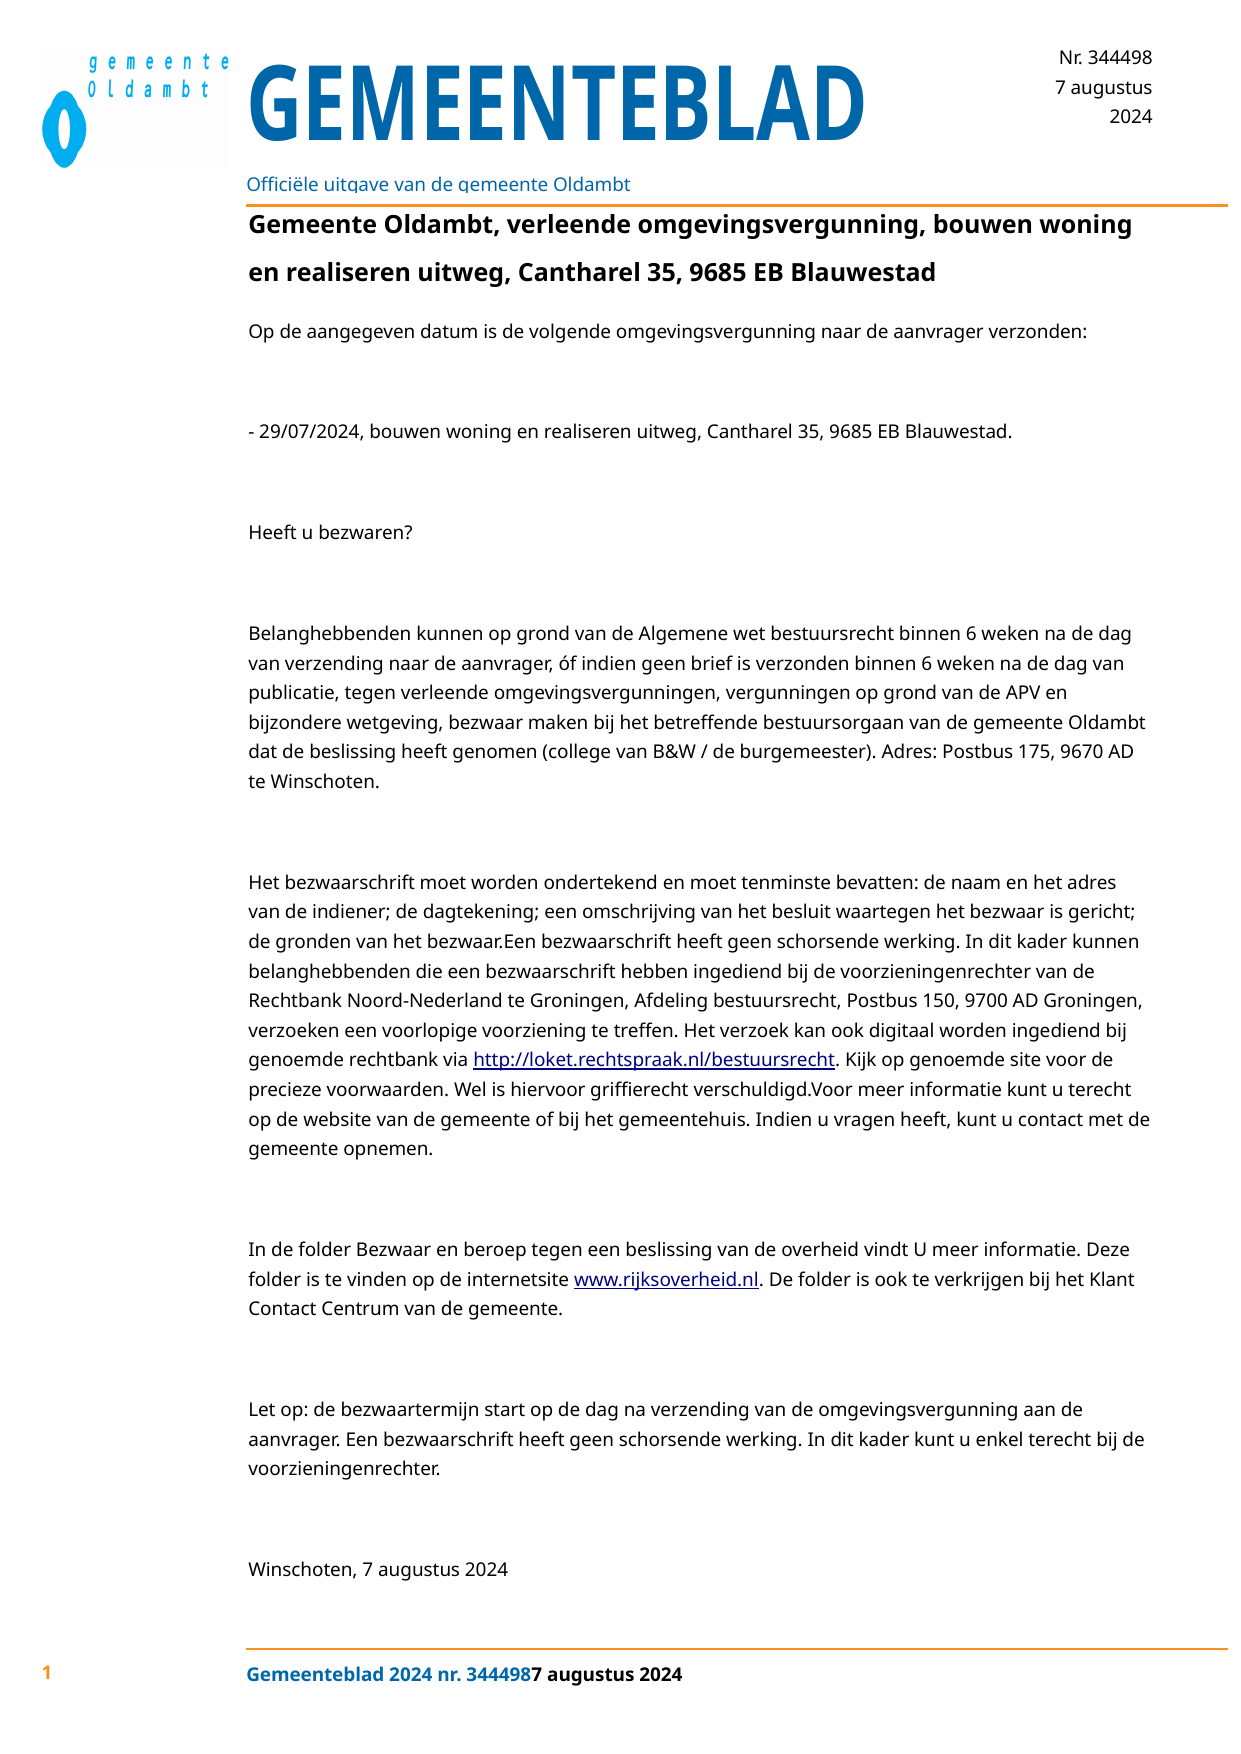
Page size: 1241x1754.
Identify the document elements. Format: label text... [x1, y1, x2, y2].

picture [41, 47, 231, 172]
text Gemeente Oldambt, verleende omgevingsvergunning, bouwen woning en realiseren uitweg, Cantharel 35, 9685 EB Blauwestad [248, 207, 1152, 288]
text Winschoten, 7 augustus 2024 [248, 1556, 1152, 1582]
text Heeft u bezwaren? [248, 519, 1152, 545]
text Let op: de bezwaartermijn start op de dag na verzending van de omgevingsvergunning aan de aanvrager. Een bezwaarschrift heeft geen schorsende werking. In dit kader kunt u enkel terecht bij de voorzieningenrechter. [248, 1396, 1152, 1481]
text Op de aangegeven datum is de volgende omgevingsvergunning naar de aanvrager verzonden: [248, 318, 1152, 344]
text - 29/07/2024, bouwen woning en realiseren uitweg, Cantharel 35, 9685 EB Blauwestad. [248, 419, 1152, 444]
text In de folder Bezwaar en beroep tegen een beslissing van de overheid vindt U meer informatie. Deze folder is te vinden op de internetsite www.rijksoverheid.nl. De folder is ook te verkrijgen bij het Klant Contact Centrum van de gemeente. [248, 1236, 1152, 1321]
text Belanghebbenden kunnen op grond van de Algemene wet bestuursrecht binnen 6 weken na de dag van verzending naar de aanvrager, óf indien geen brief is verzonden binnen 6 weken na de dag van publicatie, tegen verleende omgevingsvergunningen, vergunningen op grond van de APV en bijzondere wetgeving, bezwaar maken bij het betreffende bestuursorgaan van de gemeente Oldambt dat de beslissing heeft genomen (college van B&W / de burgemeester). Adres: Postbus 175, 9670 AD te Winschoten. [248, 620, 1152, 794]
text Het bezwaarschrift moet worden ondertekend en moet tenminste bevatten: de naam en het adres van de indiener; de dagtekening; een omschrijving van het besluit waartegen het bezwaar is gericht; de gronden van het bezwaar.Een bezwaarschrift heeft geen schorsende werking. In dit kader kunnen belanghebbenden die een bezwaarschrift hebben ingediend bij de voorzieningenrechter van de Rechtbank Noord-Nederland te Groningen, Afdeling bestuursrecht, Postbus 150, 9700 AD Groningen, verzoeken een voorlopige voorziening te treffen. Het verzoek kan ook digitaal worden ingediend bij genoemde rechtbank via http://loket.rechtspraak.nl/bestuursrecht. Kijk op genoemde site voor de precieze voorwaarden. Wel is hiervoor griffierecht verschuldigd.Voor meer informatie kunt u terecht op de website van de gemeente of bij het gemeentehuis. Indien u vragen heeft, kunt u contact met de gemeente opnemen. [248, 869, 1152, 1161]
